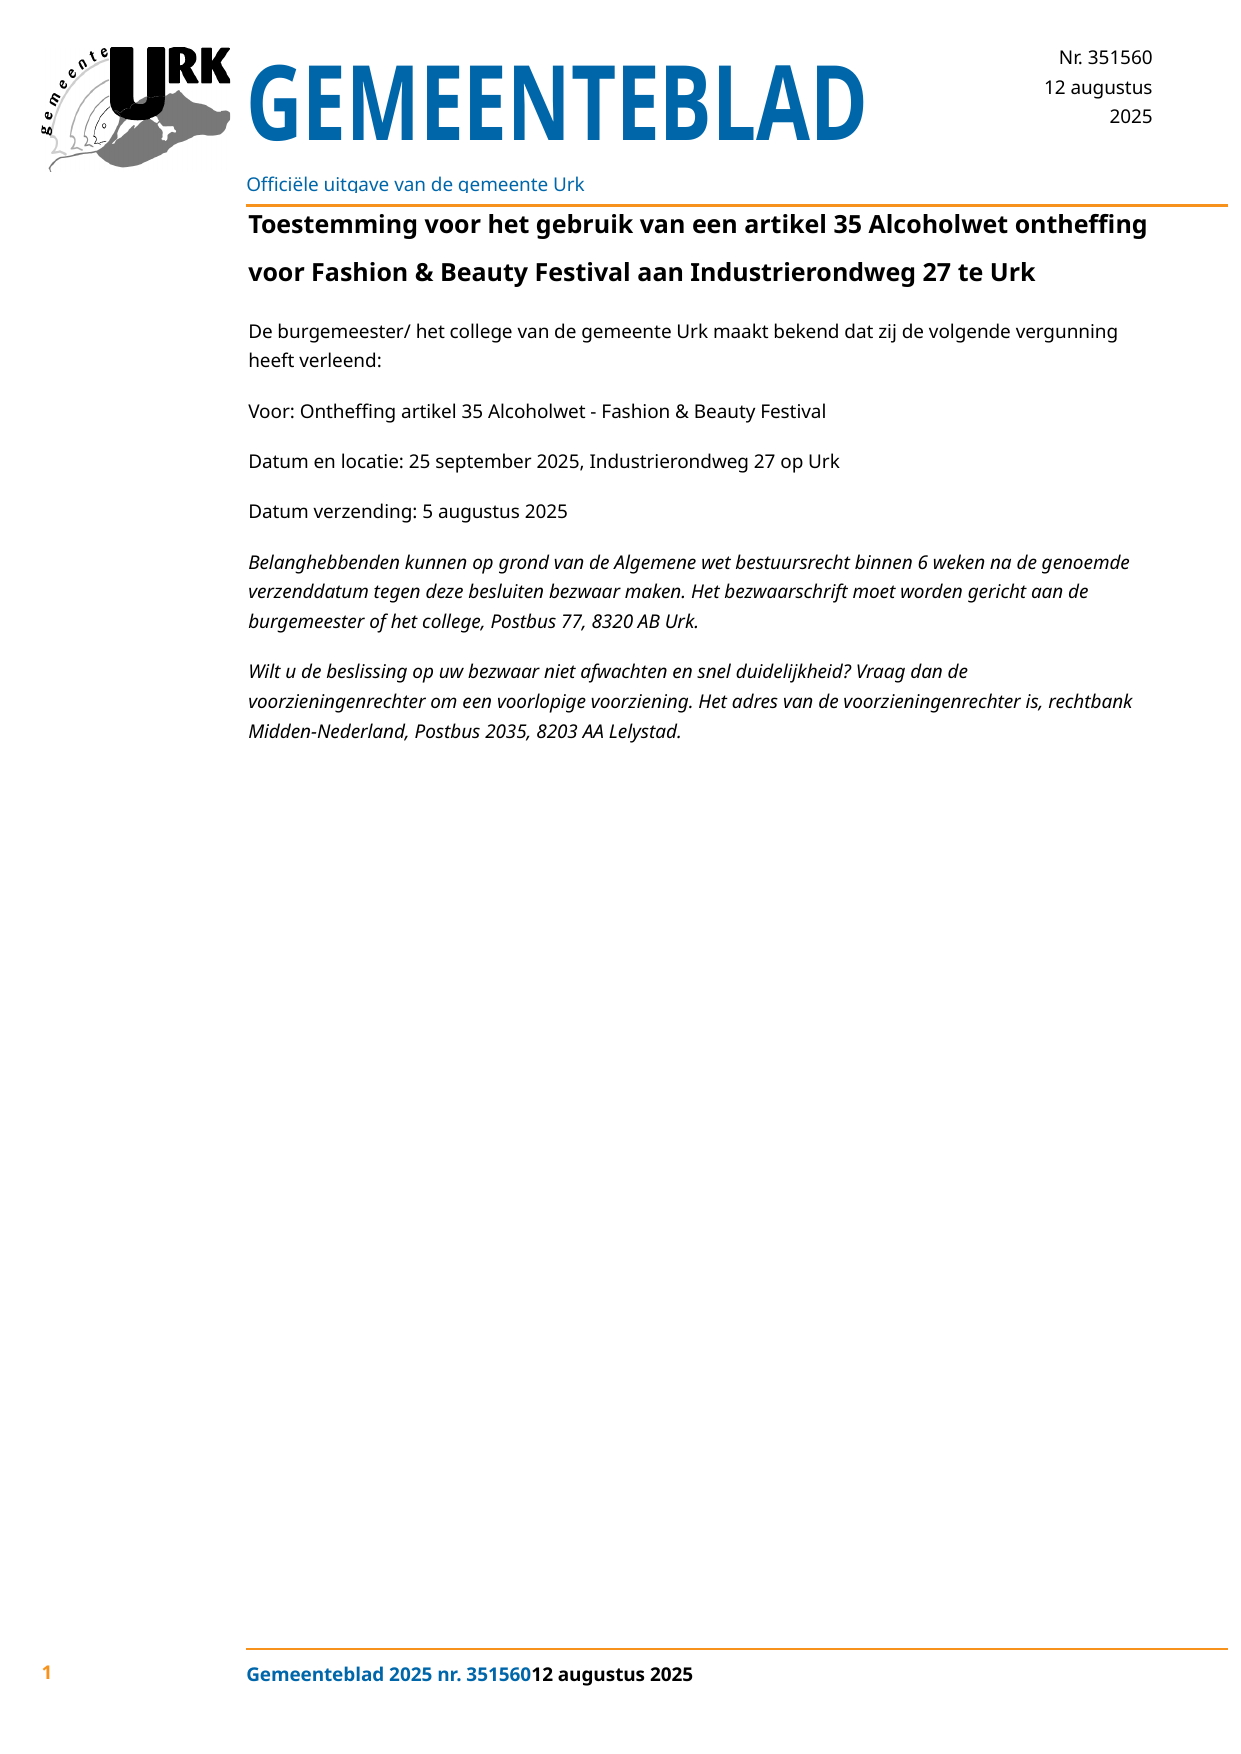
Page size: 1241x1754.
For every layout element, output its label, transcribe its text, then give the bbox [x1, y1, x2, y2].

text Wilt u de beslissing op uw bezwaar niet afwachten en snel duidelijkheid? Vraag dan de voorzieningenrechter om een voorlopige voorziening. Het adres van de voorzieningenrechter is, rechtbank Midden-Nederland, Postbus 2035, 8203 AA Lelystad. [248, 659, 1152, 744]
text Datum verzending: 5 augustus 2025 [248, 499, 1152, 524]
text De burgemeester/ het college van de gemeente Urk maakt bekend dat zij de volgende vergunning heeft verleend: [248, 318, 1152, 373]
picture [41, 47, 231, 172]
text Voor: Ontheffing artikel 35 Alcoholwet - Fashion & Beauty Festival [248, 398, 1152, 424]
text Belanghebbenden kunnen op grond van de Algemene wet bestuursrecht binnen 6 weken na de genoemde verzenddatum tegen deze besluiten bezwaar maken. Het bezwaarschrift moet worden gericht aan de burgemeester of het college, Postbus 77, 8320 AB Urk. [248, 549, 1152, 634]
text Datum en locatie: 25 september 2025, Industrierondweg 27 op Urk [248, 448, 1152, 474]
text Toestemming voor het gebruik van een artikel 35 Alcoholwet ontheffing voor Fashion & Beauty Festival aan Industrierondweg 27 te Urk [248, 207, 1152, 288]
